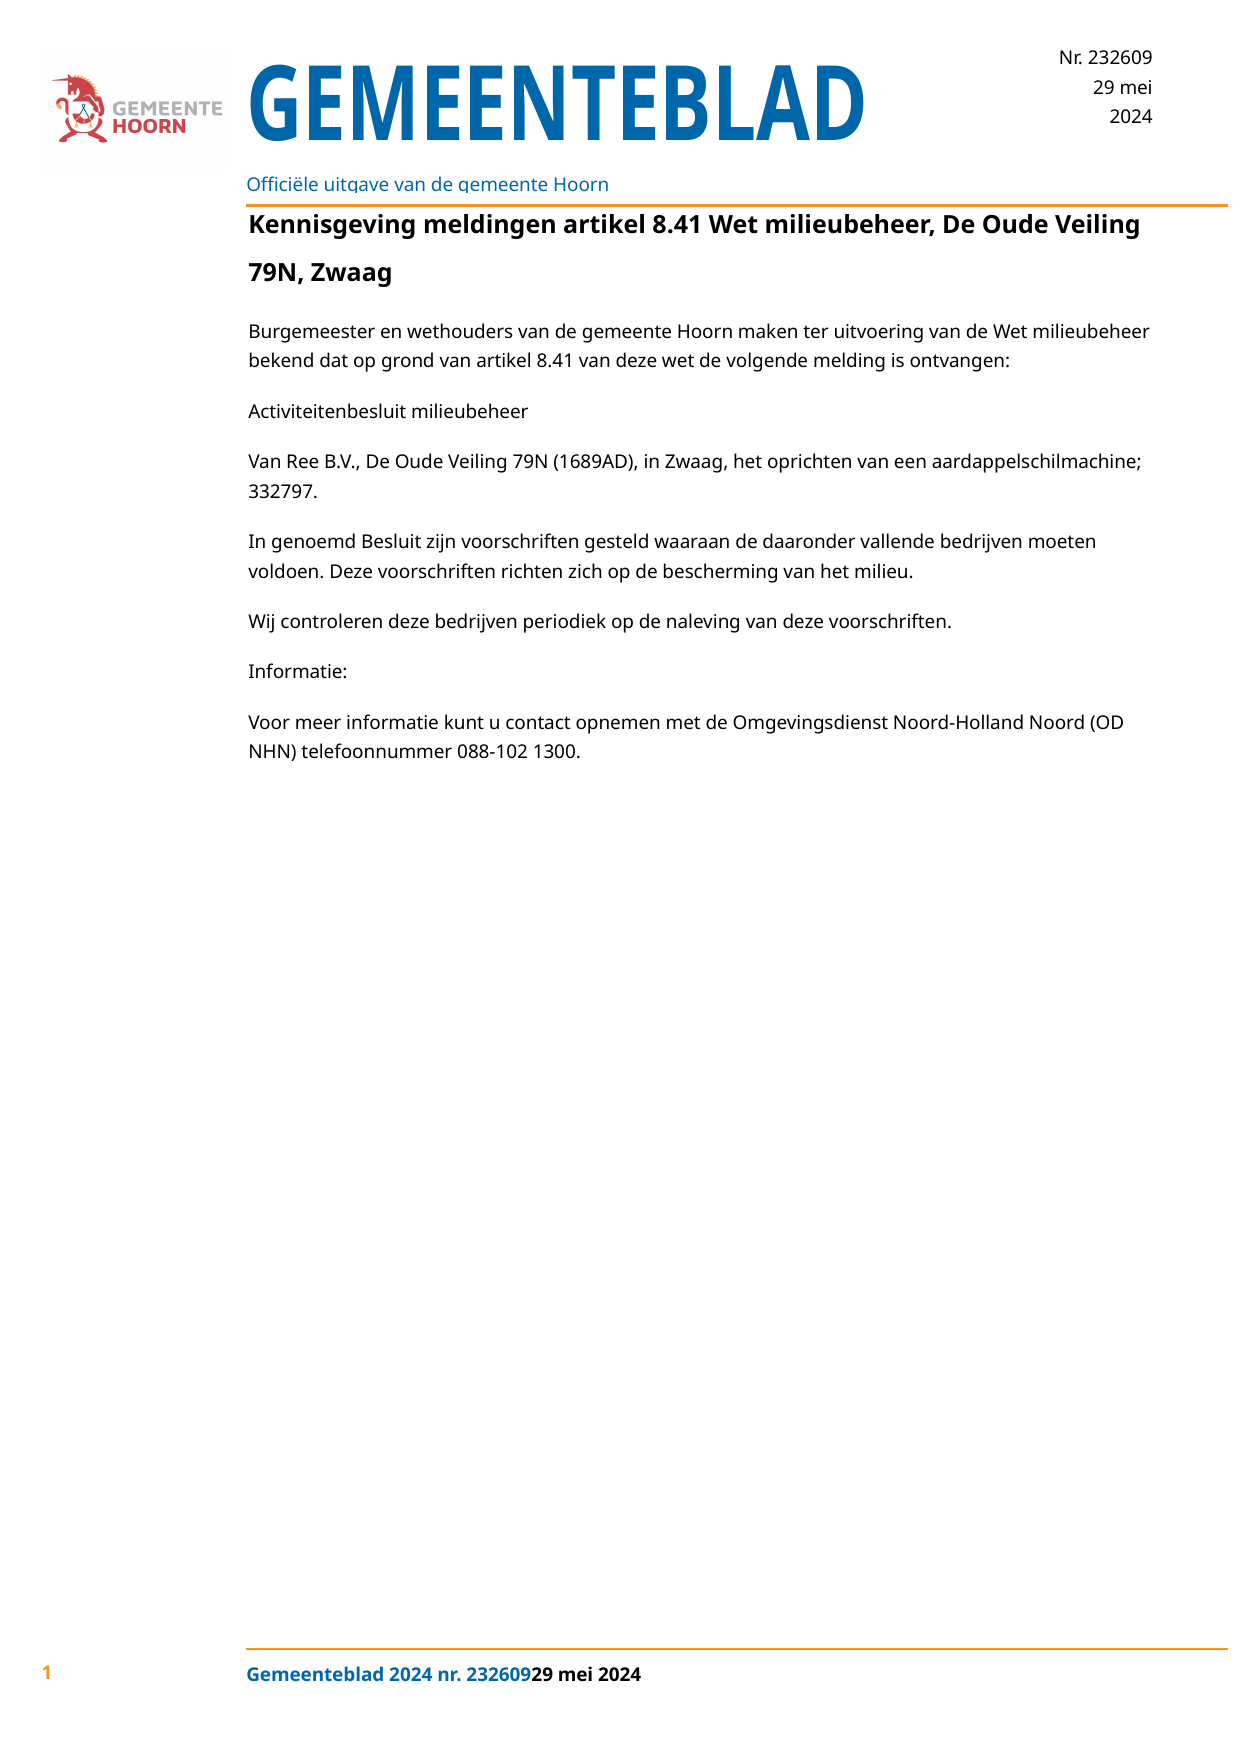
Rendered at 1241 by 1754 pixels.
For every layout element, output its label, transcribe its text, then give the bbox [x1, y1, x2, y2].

text Informatie: [248, 659, 1152, 684]
text Kennisgeving meldingen artikel 8.41 Wet milieubeheer, De Oude Veiling 79N, Zwaag [248, 207, 1152, 288]
text Activiteitenbesluit milieubeheer [248, 398, 1152, 424]
text Burgemeester en wethouders van de gemeente Hoorn maken ter uitvoering van de Wet milieubeheer bekend dat op grond van artikel 8.41 van deze wet de volgende melding is ontvangen: [248, 318, 1152, 373]
text Wij controleren deze bedrijven periodiek op de naleving van deze voorschriften. [248, 608, 1152, 634]
text In genoemd Besluit zijn voorschriften gesteld waaraan de daaronder vallende bedrijven moeten voldoen. Deze voorschriften richten zich op de bescherming van het milieu. [248, 528, 1152, 584]
picture [41, 47, 231, 172]
text Voor meer informatie kunt u contact opnemen met de Omgevingsdienst Noord-Holland Noord (OD NHN) telefoonnummer 088-102 1300. [248, 709, 1152, 764]
text Van Ree B.V., De Oude Veiling 79N (1689AD), in Zwaag, het oprichten van een aardappelschilmachine; 332797. [248, 448, 1152, 504]
